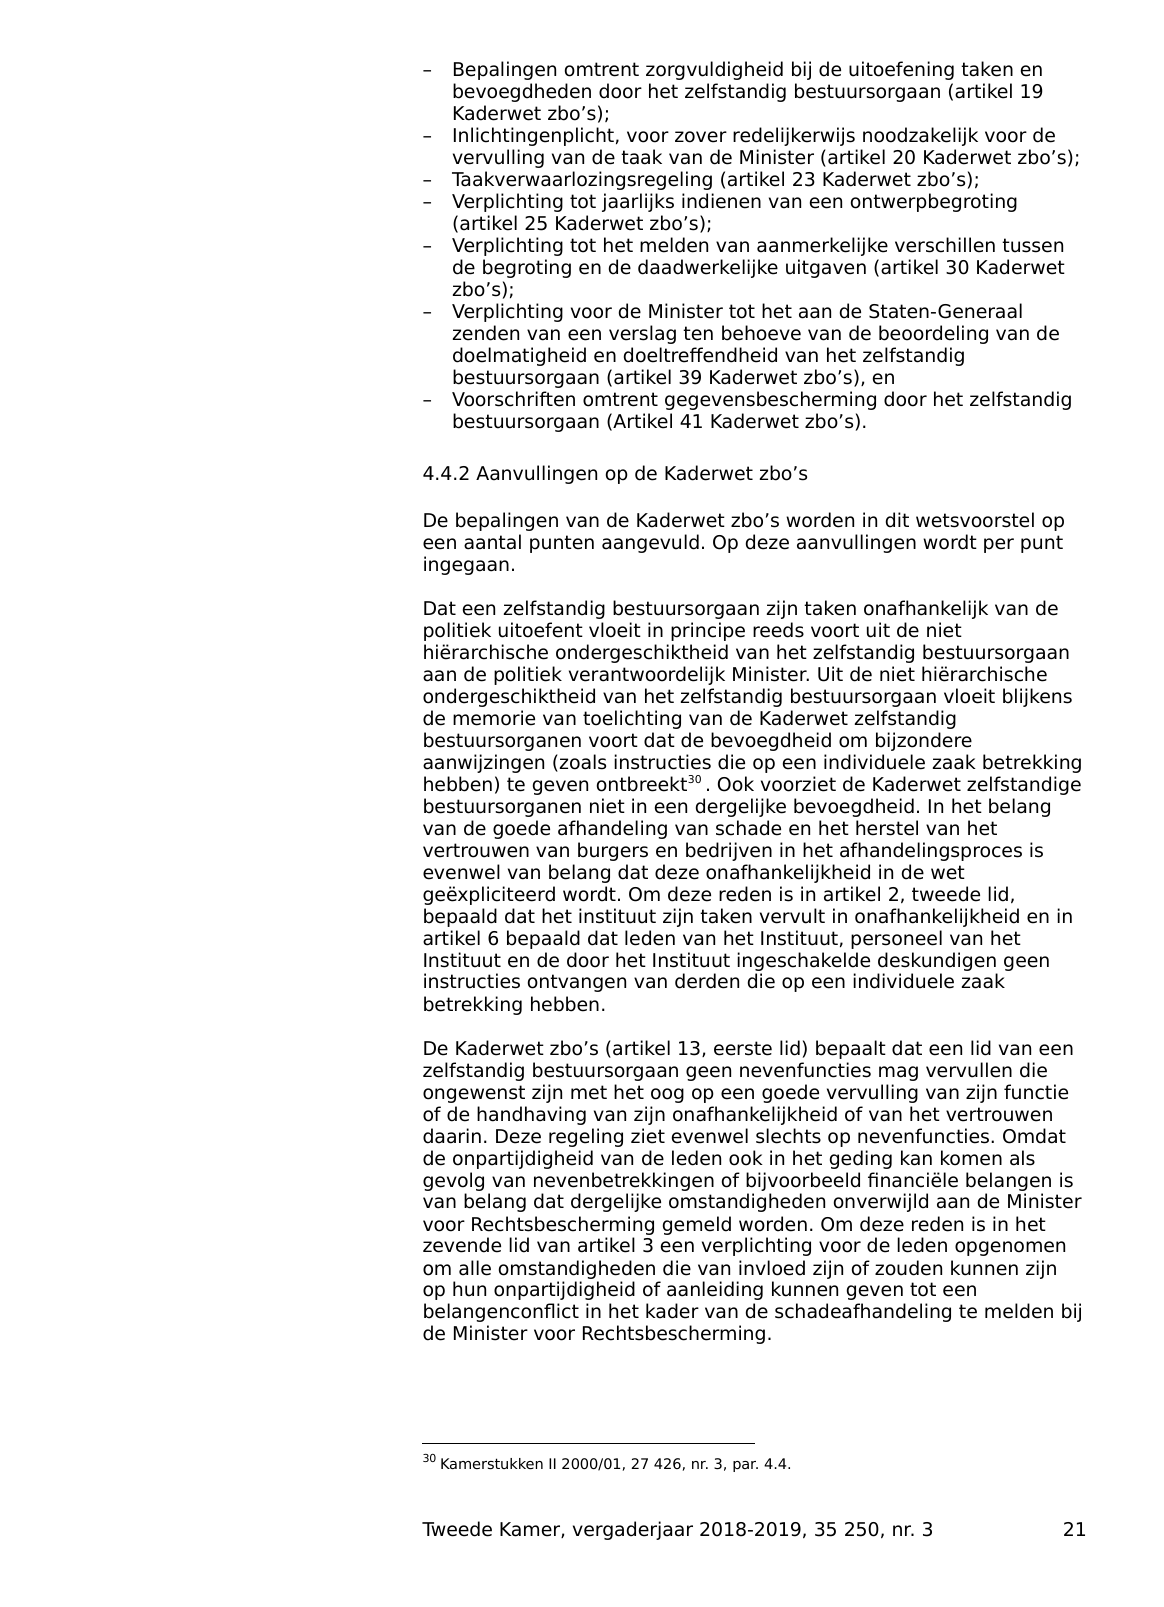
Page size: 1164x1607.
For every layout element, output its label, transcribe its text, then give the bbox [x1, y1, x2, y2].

text Dat een zelfstandig bestuursorgaan zijn taken onafhankelijk van de politiek uitoefent vloeit in principe reeds voort uit de niet hiërarchische ondergeschiktheid van het zelfstandig bestuursorgaan aan de politiek verantwoordelijk Minister. Uit de niet hiërarchische ondergeschiktheid van het zelfstandig bestuursorgaan vloeit blijkens de memorie van toelichting van de Kaderwet zelfstandig bestuursorganen voort dat de bevoegdheid om bijzondere aanwijzingen (zoals instructies die op een individuele zaak betrekking hebben) te geven ontbreekt. Ook voorziet de Kaderwet zelfstandige bestuursorganen niet in een dergelijke bevoegdheid. In het belang van de goede afhandeling van schade en het herstel van het vertrouwen van burgers en bedrijven in het afhandelingsproces is evenwel van belang dat deze onafhankelijkheid in de wet geëxpliciteerd wordt. Om deze reden is in artikel 2, tweede lid, bepaald dat het instituut zijn taken vervult in onafhankelijkheid en in artikel 6 bepaald dat leden van het Instituut, personeel van het Instituut en de door het Instituut ingeschakelde deskundigen geen instructies ontvangen van derden die op een individuele zaak betrekking hebben. [422, 598, 1087, 1015]
text – Verplichting tot jaarlijks indienen van een ontwerpbegroting (artikel 25 Kaderwet zbo’s); [422, 191, 1087, 235]
text – Voorschriften omtrent gegevensbescherming door het zelfstandig bestuursorgaan (Artikel 41 Kaderwet zbo’s). [422, 389, 1087, 433]
text – Verplichting voor de Minister tot het aan de Staten-Generaal zenden van een verslag ten behoeve van de beoordeling van de doelmatigheid en doeltreffendheid van het zelfstandig bestuursorgaan (artikel 39 Kaderwet zbo’s), en [422, 301, 1087, 389]
text – Verplichting tot het melden van aanmerkelijke verschillen tussen de begroting en de daadwerkelijke uitgaven (artikel 30 Kaderwet zbo’s); [422, 235, 1087, 301]
text De Kaderwet zbo’s (artikel 13, eerste lid) bepaalt dat een lid van een zelfstandig bestuursorgaan geen nevenfuncties mag vervullen die ongewenst zijn met het oog op een goede vervulling van zijn functie of de handhaving van zijn onafhankelijkheid of van het vertrouwen daarin. Deze regeling ziet evenwel slechts op nevenfuncties. Omdat de onpartijdigheid van de leden ook in het geding kan komen als gevolg van nevenbetrekkingen of bijvoorbeeld financiële belangen is van belang dat dergelijke omstandigheden onverwijld aan de Minister voor Rechtsbescherming gemeld worden. Om deze reden is in het zevende lid van artikel 3 een verplichting voor de leden opgenomen om alle omstandigheden die van invloed zijn of zouden kunnen zijn op hun onpartijdigheid of aanleiding kunnen geven tot een belangenconflict in het kader van de schadeafhandeling te melden bij de Minister voor Rechtsbescherming. [422, 1038, 1087, 1345]
text Kamerstukken II 2000/01, 27 426, nr. 3, par. 4.4. [422, 1452, 1087, 1474]
text – Inlichtingenplicht, voor zover redelijkerwijs noodzakelijk voor de vervulling van de taak van de Minister (artikel 20 Kaderwet zbo’s); [422, 125, 1087, 169]
text – Bepalingen omtrent zorgvuldigheid bij de uitoefening taken en bevoegdheden door het zelfstandig bestuursorgaan (artikel 19 Kaderwet zbo’s); [422, 59, 1087, 125]
text De bepalingen van de Kaderwet zbo’s worden in dit wetsvoorstel op een aantal punten aangevuld. Op deze aanvullingen wordt per punt ingegaan. [422, 510, 1087, 576]
text – Taakverwaarlozingsregeling (artikel 23 Kaderwet zbo’s); [422, 169, 1087, 191]
subtitle 4.4.2 Aanvullingen op de Kaderwet zbo’s [422, 463, 1087, 485]
